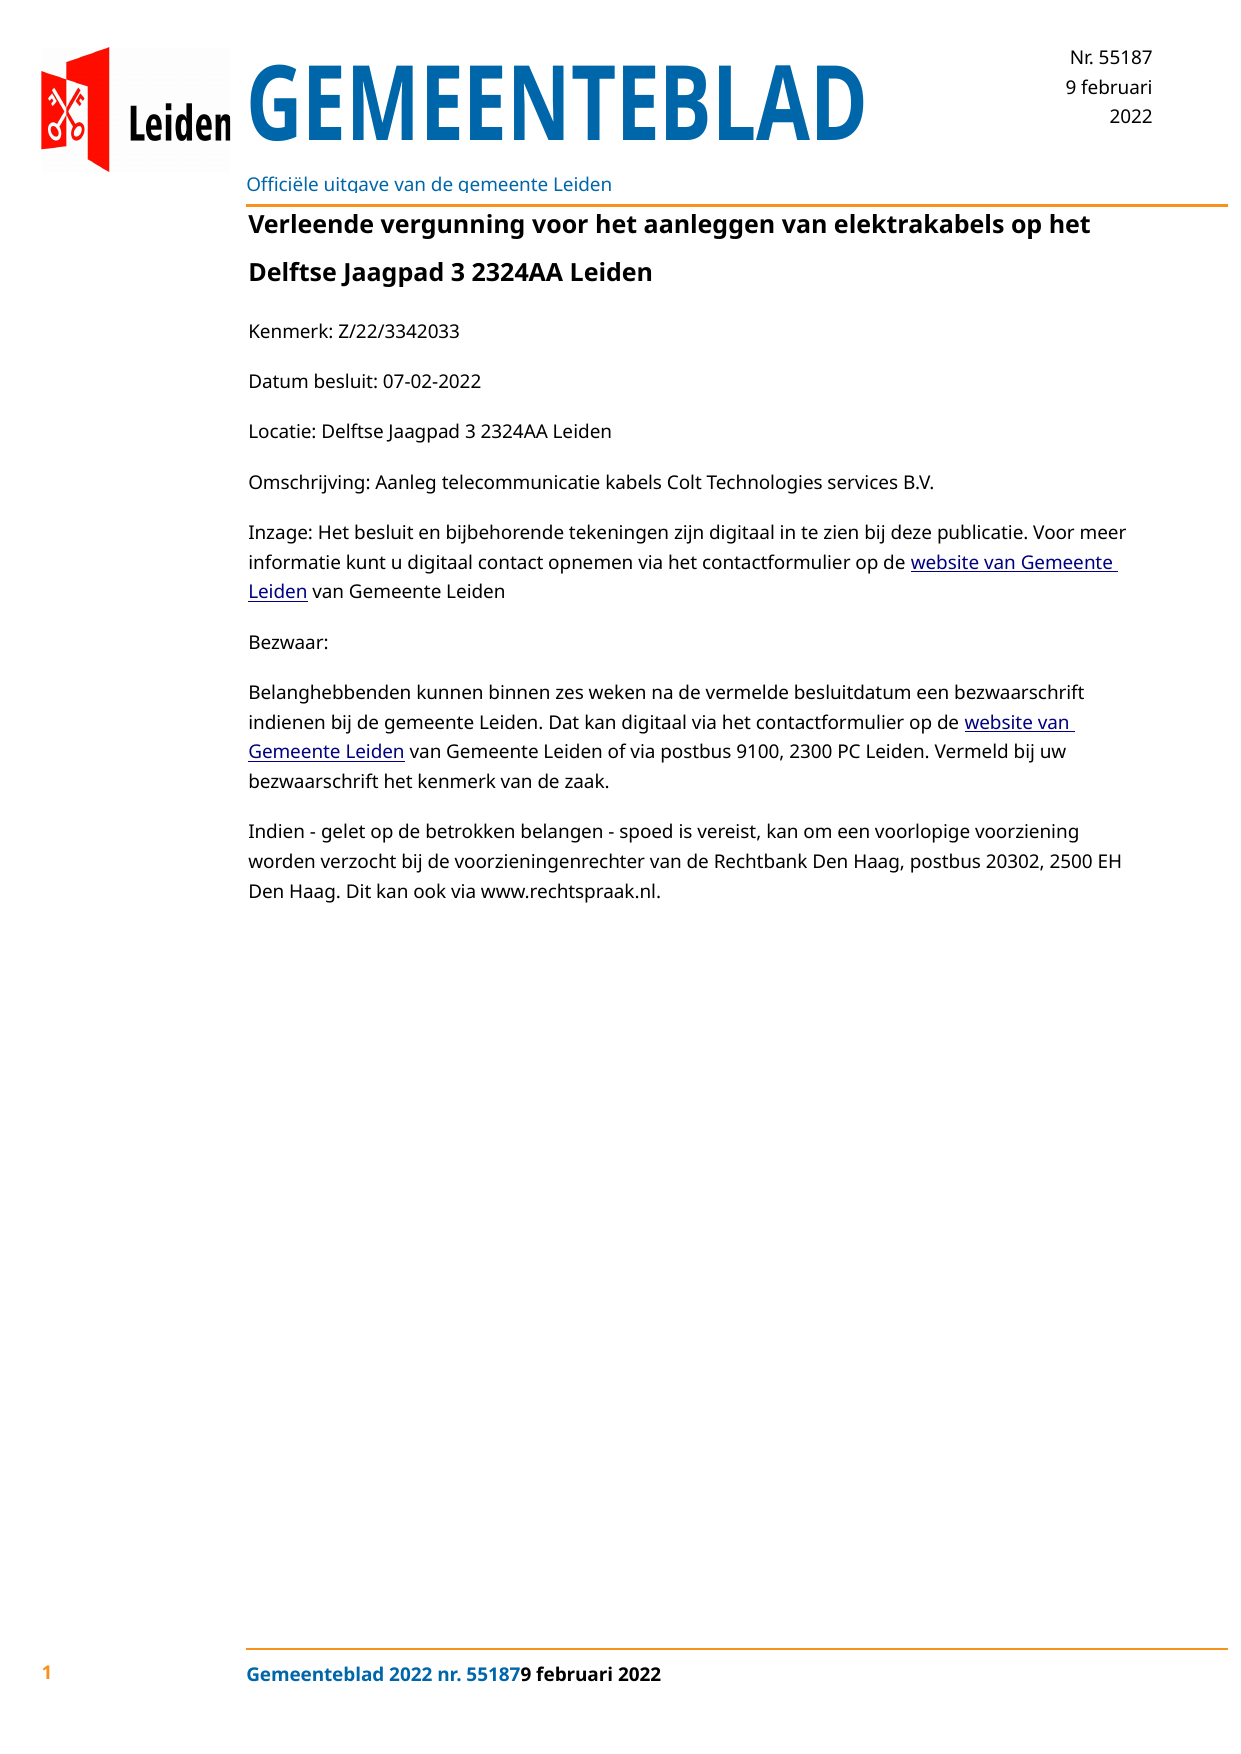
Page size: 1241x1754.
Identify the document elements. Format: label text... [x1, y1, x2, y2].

text Verleende vergunning voor het aanleggen van elektrakabels op het Delftse Jaagpad 3 2324AA Leiden [248, 207, 1152, 288]
text Kenmerk: Z/22/3342033 [248, 318, 1152, 344]
text Inzage: Het besluit en bijbehorende tekeningen zijn digitaal in te zien bij deze publicatie. Voor meer informatie kunt u digitaal contact opnemen via het contactformulier op de website van Gemeente Leiden van Gemeente Leiden [248, 519, 1152, 604]
text Locatie: Delftse Jaagpad 3 2324AA Leiden [248, 419, 1152, 444]
text Indien - gelet op de betrokken belangen - spoed is vereist, kan om een voorlopige voorziening worden verzocht bij de voorzieningenrechter van de Rechtbank Den Haag, postbus 20302, 2500 EH Den Haag. Dit kan ook via www.rechtspraak.nl. [248, 819, 1152, 904]
text Bezwaar: [248, 629, 1152, 655]
picture [41, 47, 231, 172]
text Omschrijving: Aanleg telecommunicatie kabels Colt Technologies services B.V. [248, 469, 1152, 495]
text Datum besluit: 07-02-2022 [248, 368, 1152, 394]
text Belanghebbenden kunnen binnen zes weken na de vermelde besluitdatum een bezwaarschrift indienen bij de gemeente Leiden. Dat kan digitaal via het contactformulier op de website van Gemeente Leiden van Gemeente Leiden of via postbus 9100, 2300 PC Leiden. Vermeld bij uw bezwaarschrift het kenmerk van de zaak. [248, 679, 1152, 794]
